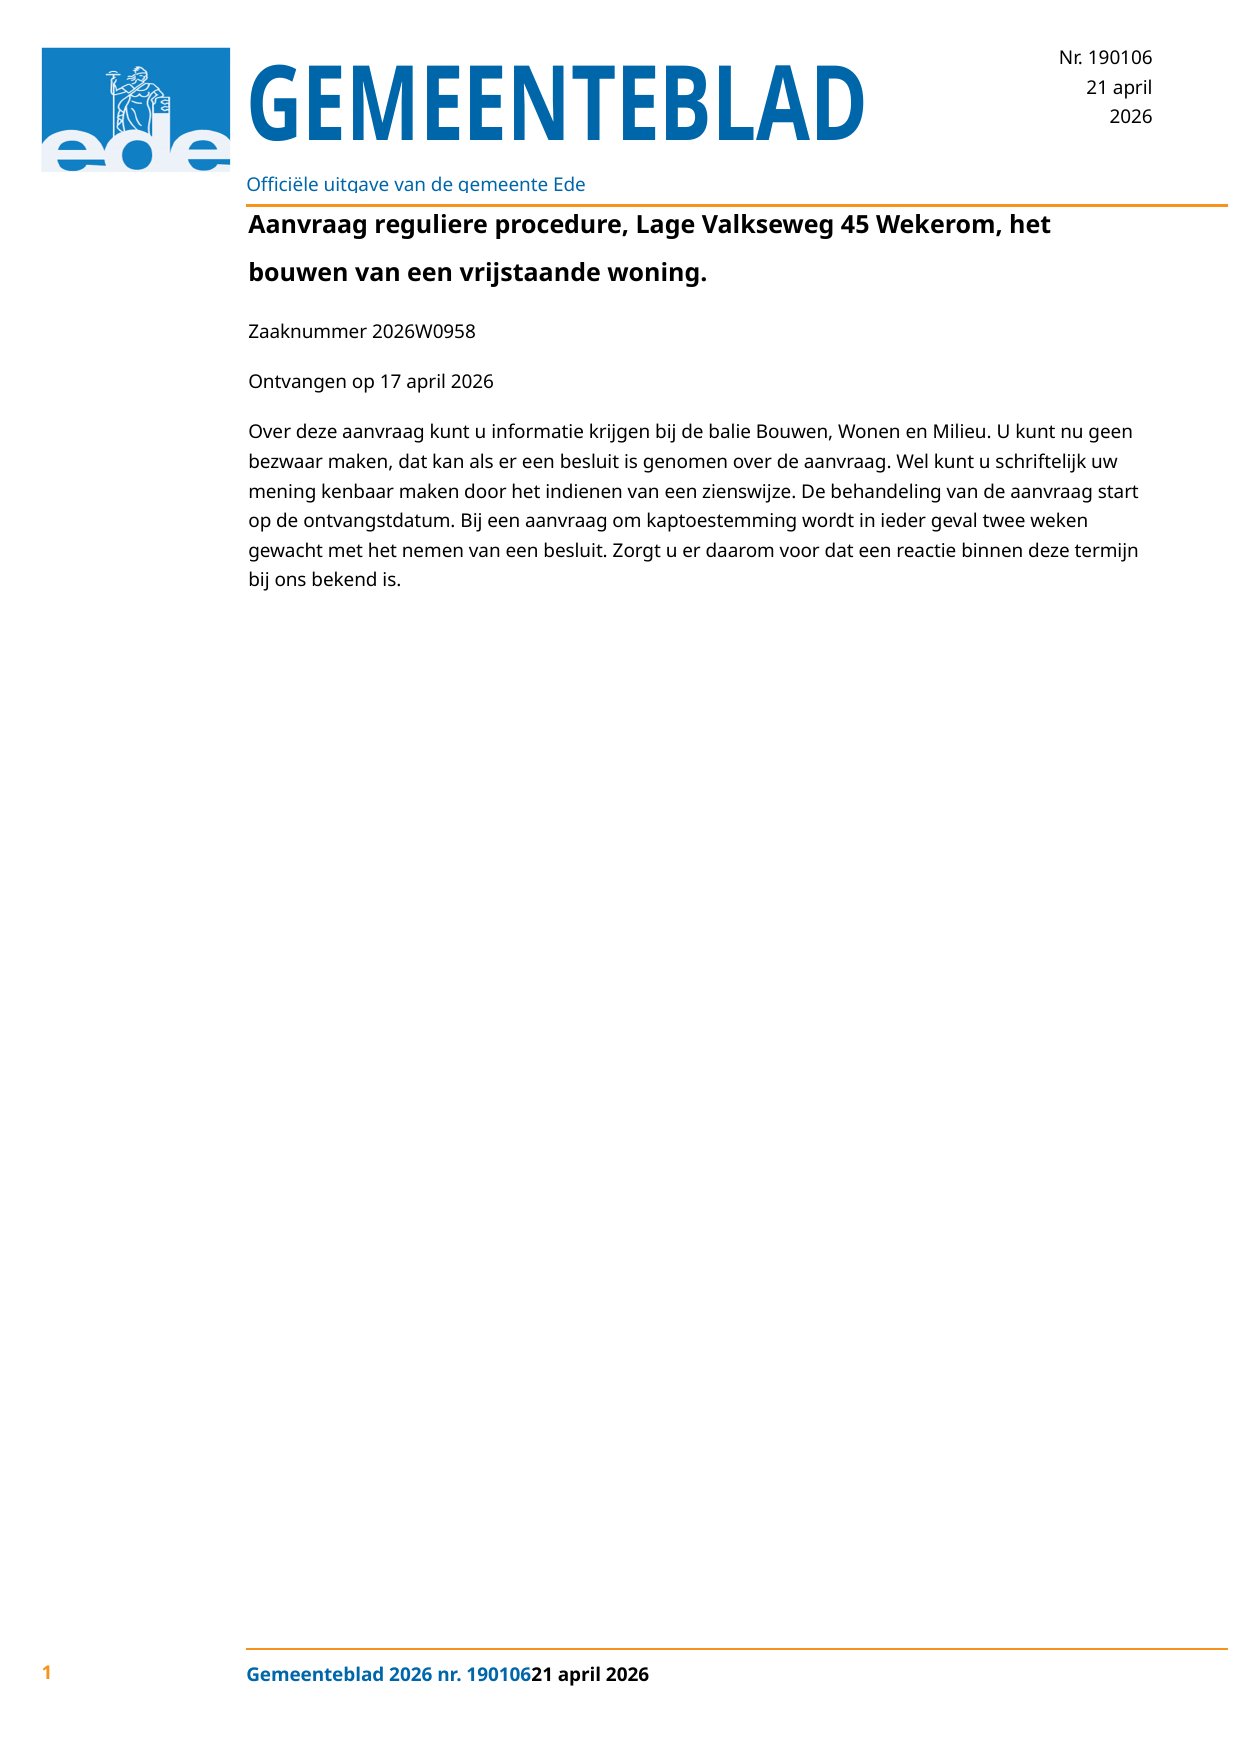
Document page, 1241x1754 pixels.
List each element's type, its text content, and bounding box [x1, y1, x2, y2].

text Over deze aanvraag kunt u informatie krijgen bij de balie Bouwen, Wonen en Milieu. U kunt nu geen bezwaar maken, dat kan als er een besluit is genomen over de aanvraag. Wel kunt u schriftelijk uw mening kenbaar maken door het indienen van een zienswijze. De behandeling van de aanvraag start op de ontvangstdatum. Bij een aanvraag om kaptoestemming wordt in ieder geval twee weken gewacht met het nemen van een besluit. Zorgt u er daarom voor dat een reactie binnen deze termijn bij ons bekend is. [248, 419, 1152, 592]
text Aanvraag reguliere procedure, Lage Valkseweg 45 Wekerom, het bouwen van een vrijstaande woning. [248, 207, 1152, 288]
text Ontvangen op 17 april 2026 [248, 368, 1152, 394]
text Zaaknummer 2026W0958 [248, 318, 1152, 344]
picture [41, 47, 231, 172]
